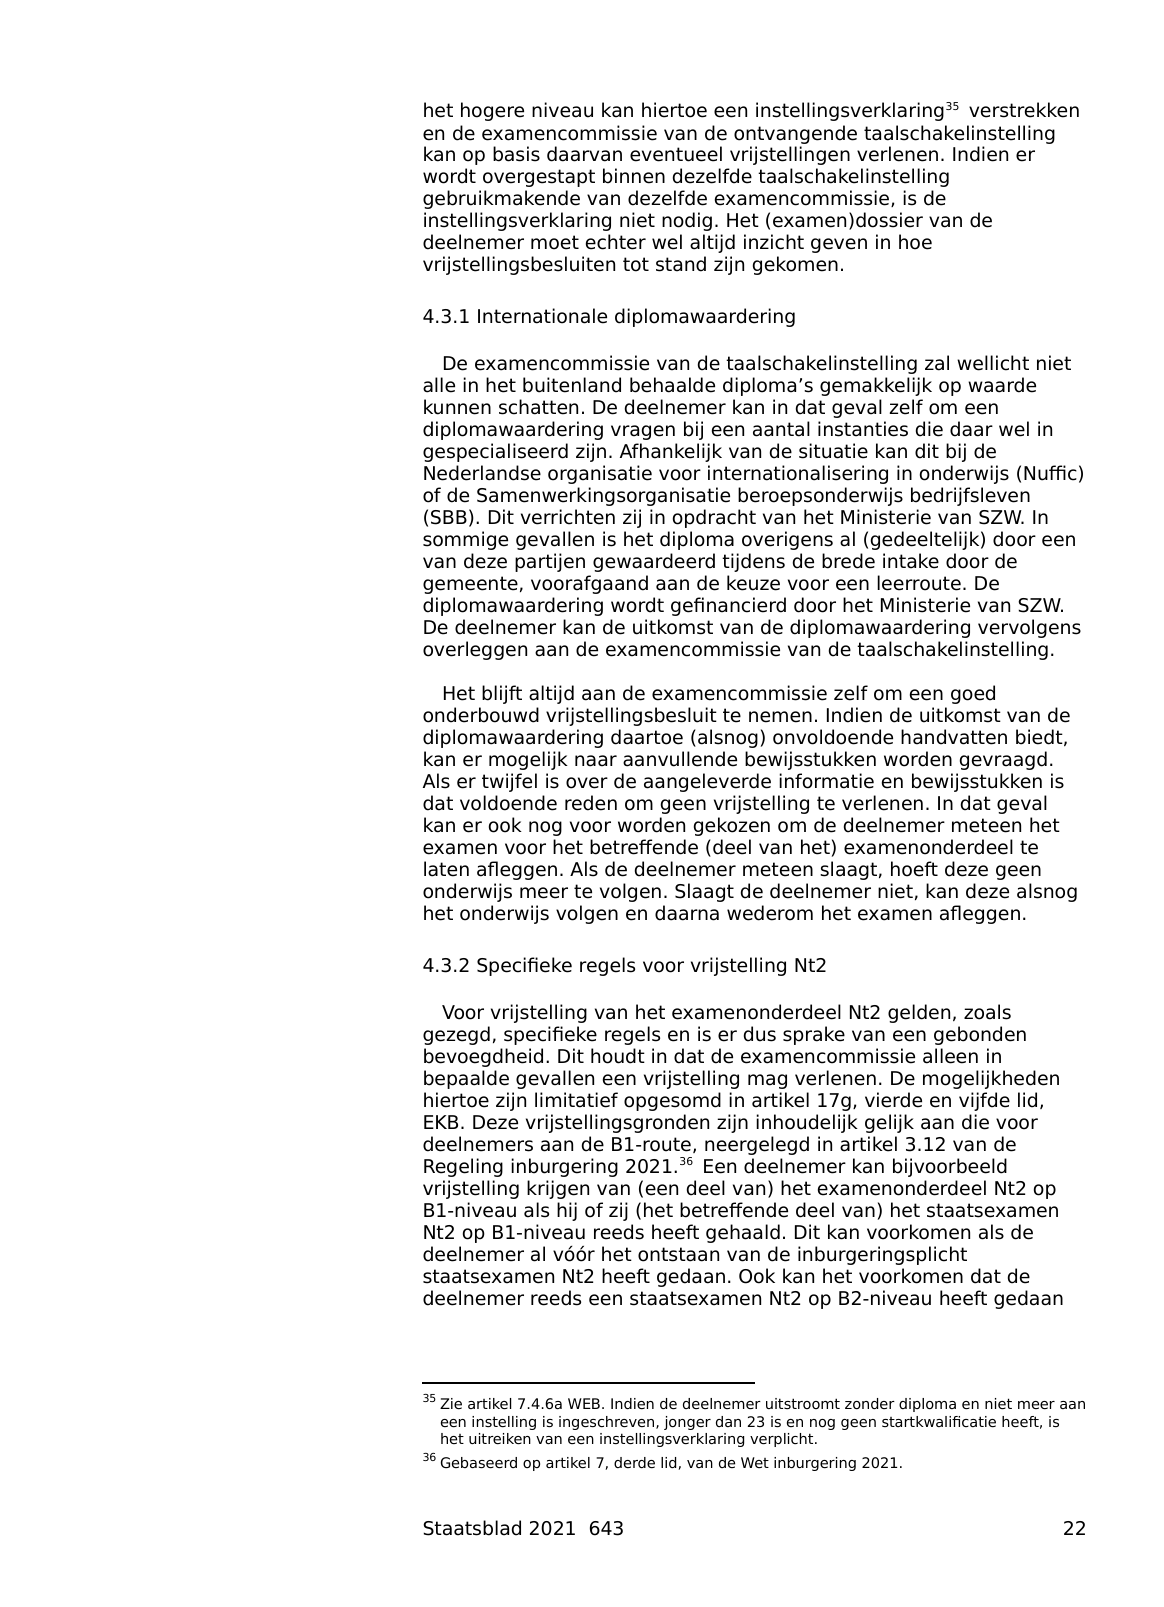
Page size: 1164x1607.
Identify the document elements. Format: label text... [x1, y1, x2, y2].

text Voor vrijstelling van het examenonderdeel Nt2 gelden, zoals gezegd, specifieke regels en is er dus sprake van een gebonden bevoegdheid. Dit houdt in dat de examencommissie alleen in bepaalde gevallen een vrijstelling mag verlenen. De mogelijkheden hiertoe zijn limitatief opgesomd in artikel 17g, vierde en vijfde lid, EKB. Deze vrijstellingsgronden zijn inhoudelijk gelijk aan die voor deelnemers aan de B1-route, neergelegd in artikel 3.12 van de Regeling inburgering 2021. Een deelnemer kan bijvoorbeeld vrijstelling krijgen van (een deel van) het examenonderdeel Nt2 op B1-niveau als hij of zij (het betreffende deel van) het staatsexamen Nt2 op B1-niveau reeds heeft gehaald. Dit kan voorkomen als de deelnemer al vóór het ontstaan van de inburgeringsplicht staatsexamen Nt2 heeft gedaan. Ook kan het voorkomen dat de deelnemer reeds een staatsexamen Nt2 op B2-niveau heeft gedaan [422, 1002, 1087, 1309]
text Gebaseerd op artikel 7, derde lid, van de Wet inburgering 2021. [422, 1451, 1087, 1473]
text De examencommissie van de taalschakelinstelling zal wellicht niet alle in het buitenland behaalde diploma’s gemakkelijk op waarde kunnen schatten. De deelnemer kan in dat geval zelf om een diplomawaardering vragen bij een aantal instanties die daar wel in gespecialiseerd zijn. Afhankelijk van de situatie kan dit bij de Nederlandse organisatie voor internationalisering in onderwijs (Nuffic) of de Samenwerkingsorganisatie beroepsonderwijs bedrijfsleven (SBB). Dit verrichten zij in opdracht van het Ministerie van SZW. In sommige gevallen is het diploma overigens al (gedeeltelijk) door een van deze partijen gewaardeerd tijdens de brede intake door de gemeente, voorafgaand aan de keuze voor een leerroute. De diplomawaardering wordt gefinancierd door het Ministerie van SZW. De deelnemer kan de uitkomst van de diplomawaardering vervolgens overleggen aan de examencommissie van de taalschakelinstelling. [422, 353, 1087, 661]
text Zie artikel 7.4.6a WEB. Indien de deelnemer uitstroomt zonder diploma en niet meer aan een instelling is ingeschreven, jonger dan 23 is en nog geen startkwalificatie heeft, is het uitreiken van een instellingsverklaring verplicht. [422, 1392, 1087, 1448]
subtitle 4.3.1 Internationale diplomawaardering [422, 306, 1087, 328]
text Het blijft altijd aan de examencommissie zelf om een goed onderbouwd vrijstellingsbesluit te nemen. Indien de uitkomst van de diplomawaardering daartoe (alsnog) onvoldoende handvatten biedt, kan er mogelijk naar aanvullende bewijsstukken worden gevraagd. Als er twijfel is over de aangeleverde informatie en bewijsstukken is dat voldoende reden om geen vrijstelling te verlenen. In dat geval kan er ook nog voor worden gekozen om de deelnemer meteen het examen voor het betreffende (deel van het) examenonderdeel te laten afleggen. Als de deelnemer meteen slaagt, hoeft deze geen onderwijs meer te volgen. Slaagt de deelnemer niet, kan deze alsnog het onderwijs volgen en daarna wederom het examen afleggen. [422, 683, 1087, 925]
text het hogere niveau kan hiertoe een instellingsverklaring verstrekken en de examencommissie van de ontvangende taalschakelinstelling kan op basis daarvan eventueel vrijstellingen verlenen. Indien er wordt overgestapt binnen dezelfde taalschakelinstelling gebruikmakende van dezelfde examencommissie, is de instellingsverklaring niet nodig. Het (examen)dossier van de deelnemer moet echter wel altijd inzicht geven in hoe vrijstellingsbesluiten tot stand zijn gekomen. [422, 100, 1087, 276]
subtitle 4.3.2 Specifieke regels voor vrijstelling Nt2 [422, 955, 1087, 977]
